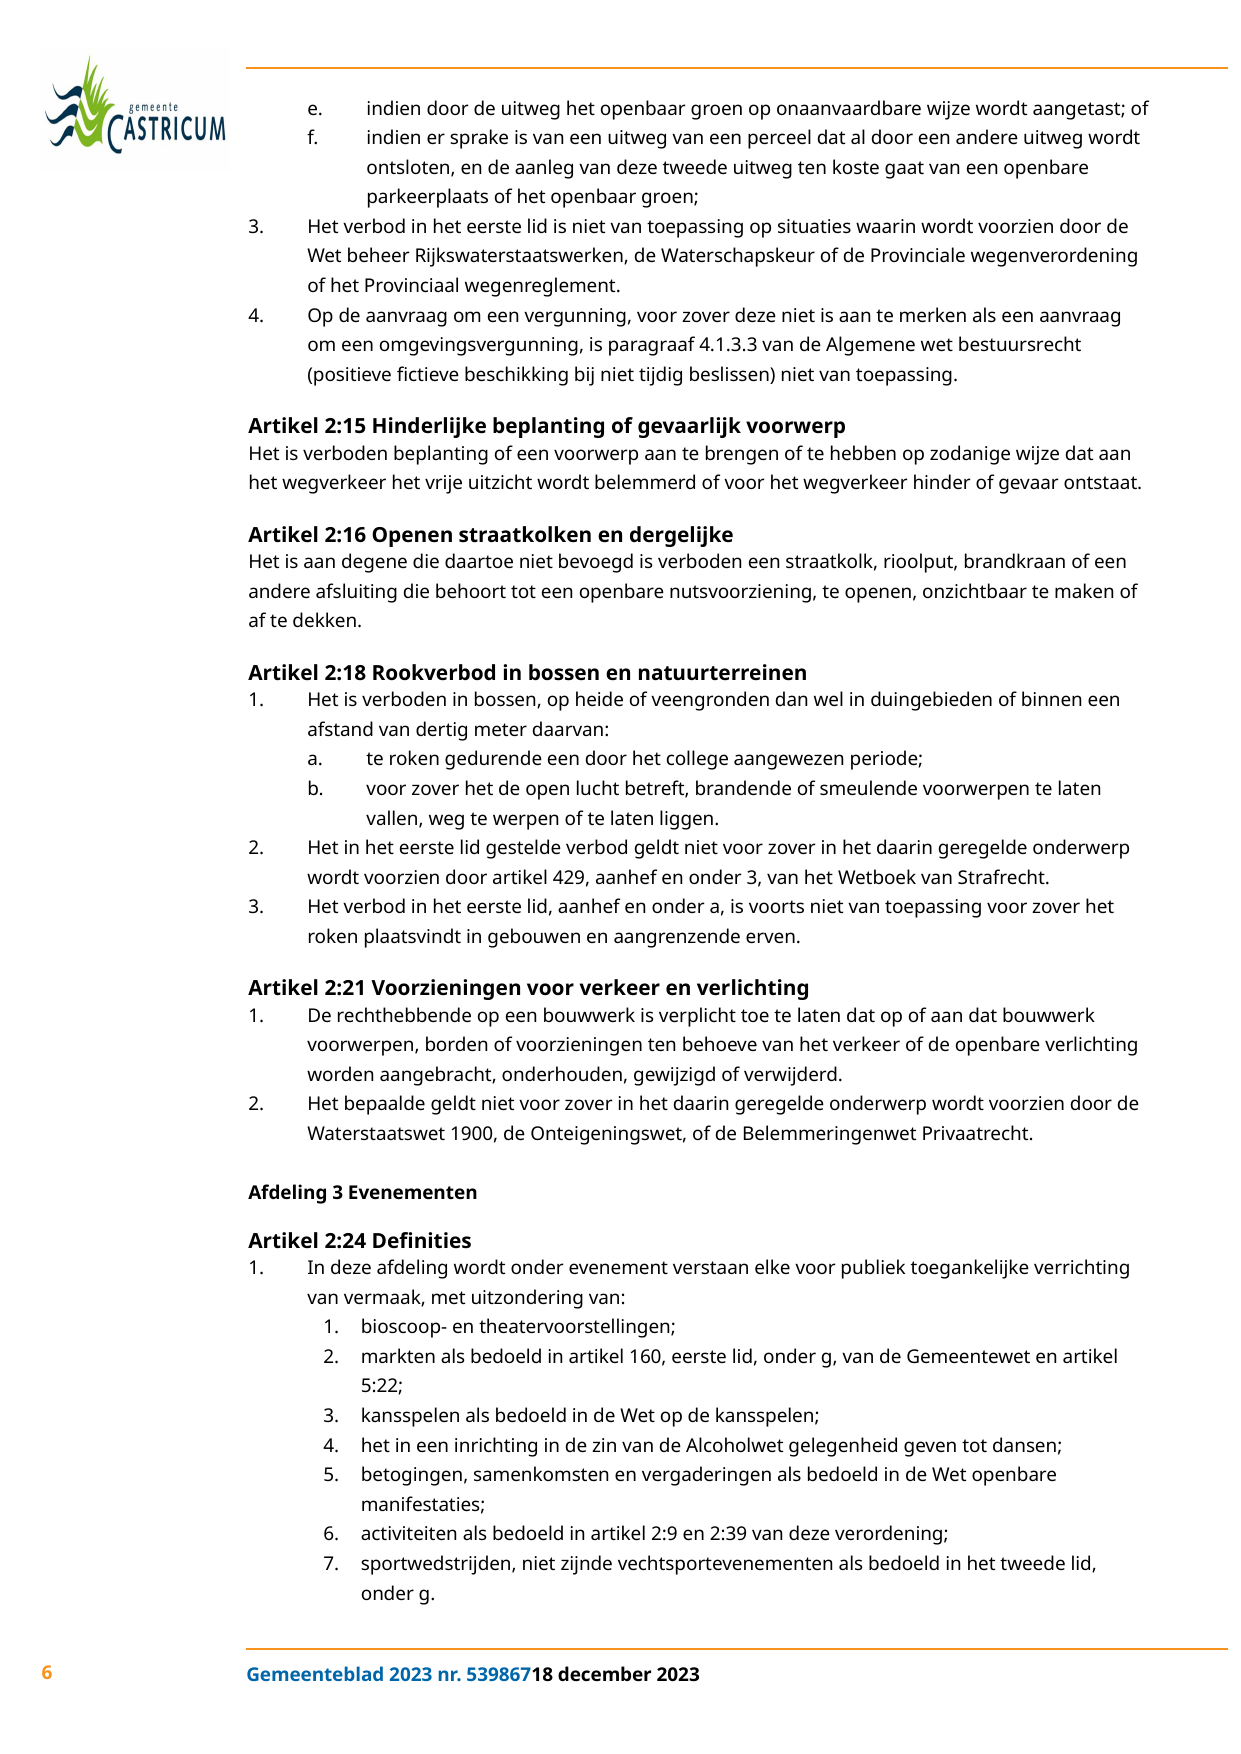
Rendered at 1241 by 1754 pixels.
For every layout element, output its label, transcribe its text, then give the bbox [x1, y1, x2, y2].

list Het verbod in het eerste lid is niet van toepassing op situaties waarin wordt voorzien door de Wet beheer Rijkswaterstaatswerken, de Waterschapskeur of de Provinciale wegenverordening of het Provinciaal wegenreglement. [248, 213, 1152, 298]
text Artikel 2:24 Definities [248, 1226, 1152, 1254]
text Artikel 2:16 Openen straatkolken en dergelijke [248, 520, 1152, 548]
list Het bepaalde geldt niet voor zover in het daarin geregelde onderwerp wordt voorzien door de Waterstaatswet 1900, de Onteigeningswet, of de Belemmeringenwet Privaatrecht. [248, 1091, 1152, 1146]
list Het in het eerste lid gestelde verbod geldt niet voor zover in het daarin geregelde onderwerp wordt voorzien door artikel 429, aanhef en onder 3, van het Wetboek van Strafrecht. [248, 834, 1152, 889]
text Artikel 2:21 Voorzieningen voor verkeer en verlichting [248, 973, 1152, 1002]
list indien er sprake is van een uitweg van een perceel dat al door een andere uitweg wordt ontsloten, en de aanleg van deze tweede uitweg ten koste gaat van een openbare parkeerplaats of het openbaar groen; [307, 124, 1152, 209]
text Artikel 2:18 Rookverbod in bossen en natuurterreinen [248, 658, 1152, 686]
list kansspelen als bedoeld in de Wet op de kansspelen; [323, 1402, 1152, 1428]
list voor zover het de open lucht betreft, brandende of smeulende voorwerpen te laten vallen, weg te werpen of te laten liggen. [307, 775, 1152, 830]
text Afdeling 3 Evenementen [248, 1179, 1152, 1205]
list bioscoop- en theatervoorstellingen; [323, 1313, 1152, 1339]
list sportwedstrijden, niet zijnde vechtsportevenementen als bedoeld in het tweede lid, onder g. [323, 1550, 1152, 1606]
list Op de aanvraag om een vergunning, voor zover deze niet is aan te merken als een aanvraag om een omgevingsvergunning, is paragraaf 4.1.3.3 van de Algemene wet bestuursrecht (positieve fictieve beschikking bij niet tijdig beslissen) niet van toepassing. [248, 302, 1152, 387]
list het in een inrichting in de zin van de Alcoholwet gelegenheid geven tot dansen; [323, 1432, 1152, 1458]
picture [41, 47, 231, 172]
text Het is verboden beplanting of een voorwerp aan te brengen of te hebben op zodanige wijze dat aan het wegverkeer het vrije uitzicht wordt belemmerd of voor het wegverkeer hinder of gevaar ontstaat. [248, 440, 1152, 495]
list De rechthebbende op een bouwwerk is verplicht toe te laten dat op of aan dat bouwwerk voorwerpen, borden of voorzieningen ten behoeve van het verkeer of de openbare verlichting worden aangebracht, onderhouden, gewijzigd of verwijderd. [248, 1002, 1152, 1087]
list indien door de uitweg het openbaar groen op onaanvaardbare wijze wordt aangetast; of [307, 95, 1152, 121]
list activiteiten als bedoeld in artikel 2:9 en 2:39 van deze verordening; [323, 1521, 1152, 1546]
text Het is aan degene die daartoe niet bevoegd is verboden een straatkolk, rioolput, brandkraan of een andere afsluiting die behoort tot een openbare nutsvoorziening, te openen, onzichtbaar te maken of af te dekken. [248, 548, 1152, 633]
text Artikel 2:15 Hinderlijke beplanting of gevaarlijk voorwerp [248, 411, 1152, 440]
list te roken gedurende een door het college aangewezen periode; [307, 746, 1152, 771]
list markten als bedoeld in artikel 160, eerste lid, onder g, van de Gemeentewet en artikel 5:22; [323, 1343, 1152, 1398]
list In deze afdeling wordt onder evenement verstaan elke voor publiek toegankelijke verrichting van vermaak, met uitzondering van: [248, 1254, 1152, 1310]
list Het verbod in het eerste lid, aanhef en onder a, is voorts niet van toepassing voor zover het roken plaatsvindt in gebouwen en aangrenzende erven. [248, 893, 1152, 949]
list betogingen, samenkomsten en vergaderingen als bedoeld in de Wet openbare manifestaties; [323, 1461, 1152, 1517]
list Het is verboden in bossen, op heide of veengronden dan wel in duingebieden of binnen een afstand van dertig meter daarvan: [248, 686, 1152, 742]
